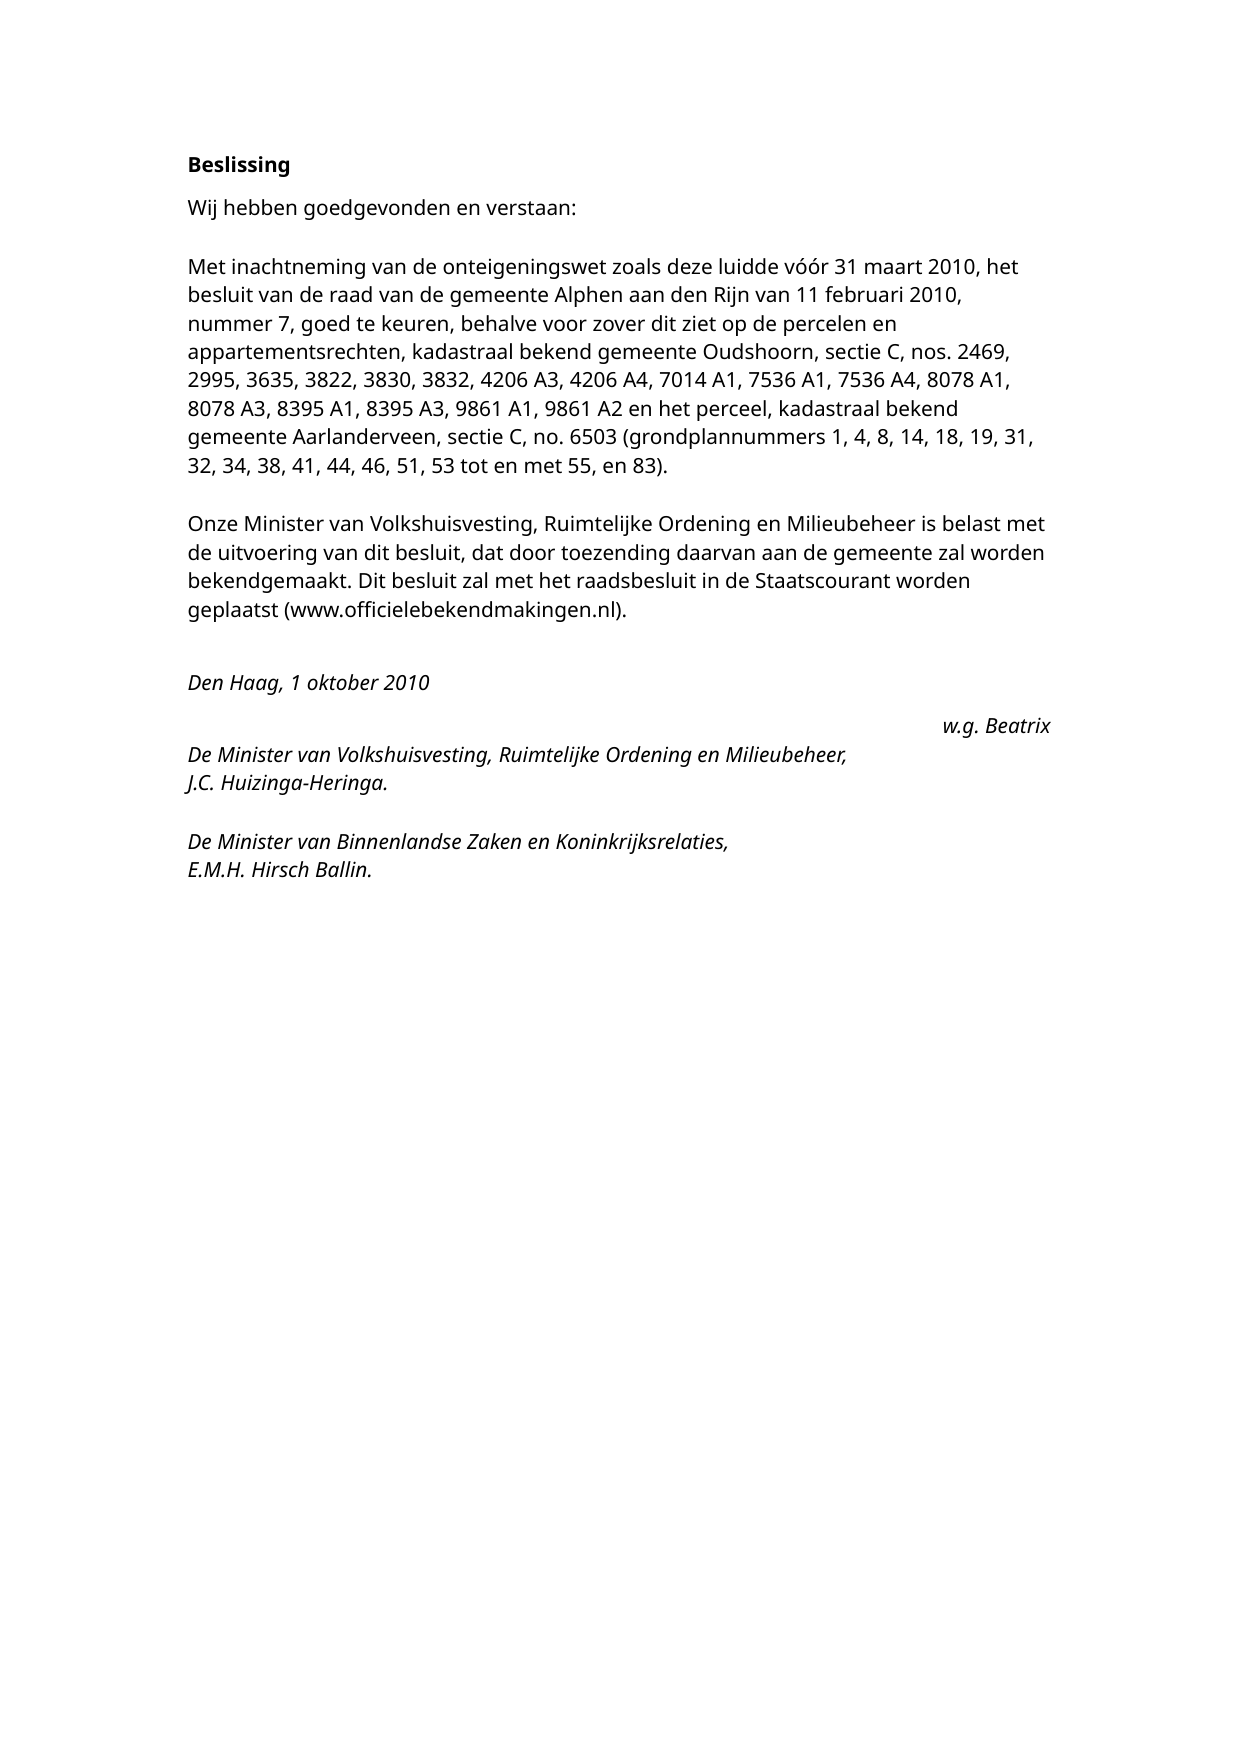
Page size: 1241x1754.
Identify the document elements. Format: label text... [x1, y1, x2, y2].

text Wij hebben goedgevonden en verstaan: [187, 193, 1053, 222]
text Beslissing [187, 150, 1053, 178]
text De Minister van Binnenlandse Zaken en Koninkrijksrelaties, [187, 827, 1053, 855]
text J.C. Huizinga-Heringa. [187, 768, 1053, 797]
text E.M.H. Hirsch Ballin. [187, 855, 1053, 884]
text Met inachtneming van de onteigeningswet zoals deze luidde vóór 31 maart 2010, het besluit van de raad van de gemeente Alphen aan den Rijn van 11 februari 2010, nummer 7, goed te keuren, behalve voor zover dit ziet op de percelen en appartementsrechten, kadastraal bekend gemeente Oudshoorn, sectie C, nos. 2469, 2995, 3635, 3822, 3830, 3832, 4206 A3, 4206 A4, 7014 A1, 7536 A1, 7536 A4, 8078 A1, 8078 A3, 8395 A1, 8395 A3, 9861 A1, 9861 A2 en het perceel, kadastraal bekend gemeente Aarlanderveen, sectie C, no. 6503 (grondplannummers 1, 4, 8, 14, 18, 19, 31, 32, 34, 38, 41, 44, 46, 51, 53 tot en met 55, en 83). [187, 252, 1053, 479]
text De Minister van Volkshuisvesting, Ruimtelijke Ordening en Milieubeheer, [187, 740, 1053, 768]
text w.g. Beatrix [187, 712, 1053, 740]
text Onze Minister van Volkshuisvesting, Ruimtelijke Ordening en Milieubeheer is belast met de uitvoering van dit besluit, dat door toezending daarvan aan de gemeente zal worden bekendgemaakt. Dit besluit zal met het raadsbesluit in de Staatscourant worden geplaatst (www.officielebekendmakingen.nl). [187, 509, 1053, 623]
text Den Haag, 1 oktober 2010 [187, 668, 1053, 697]
